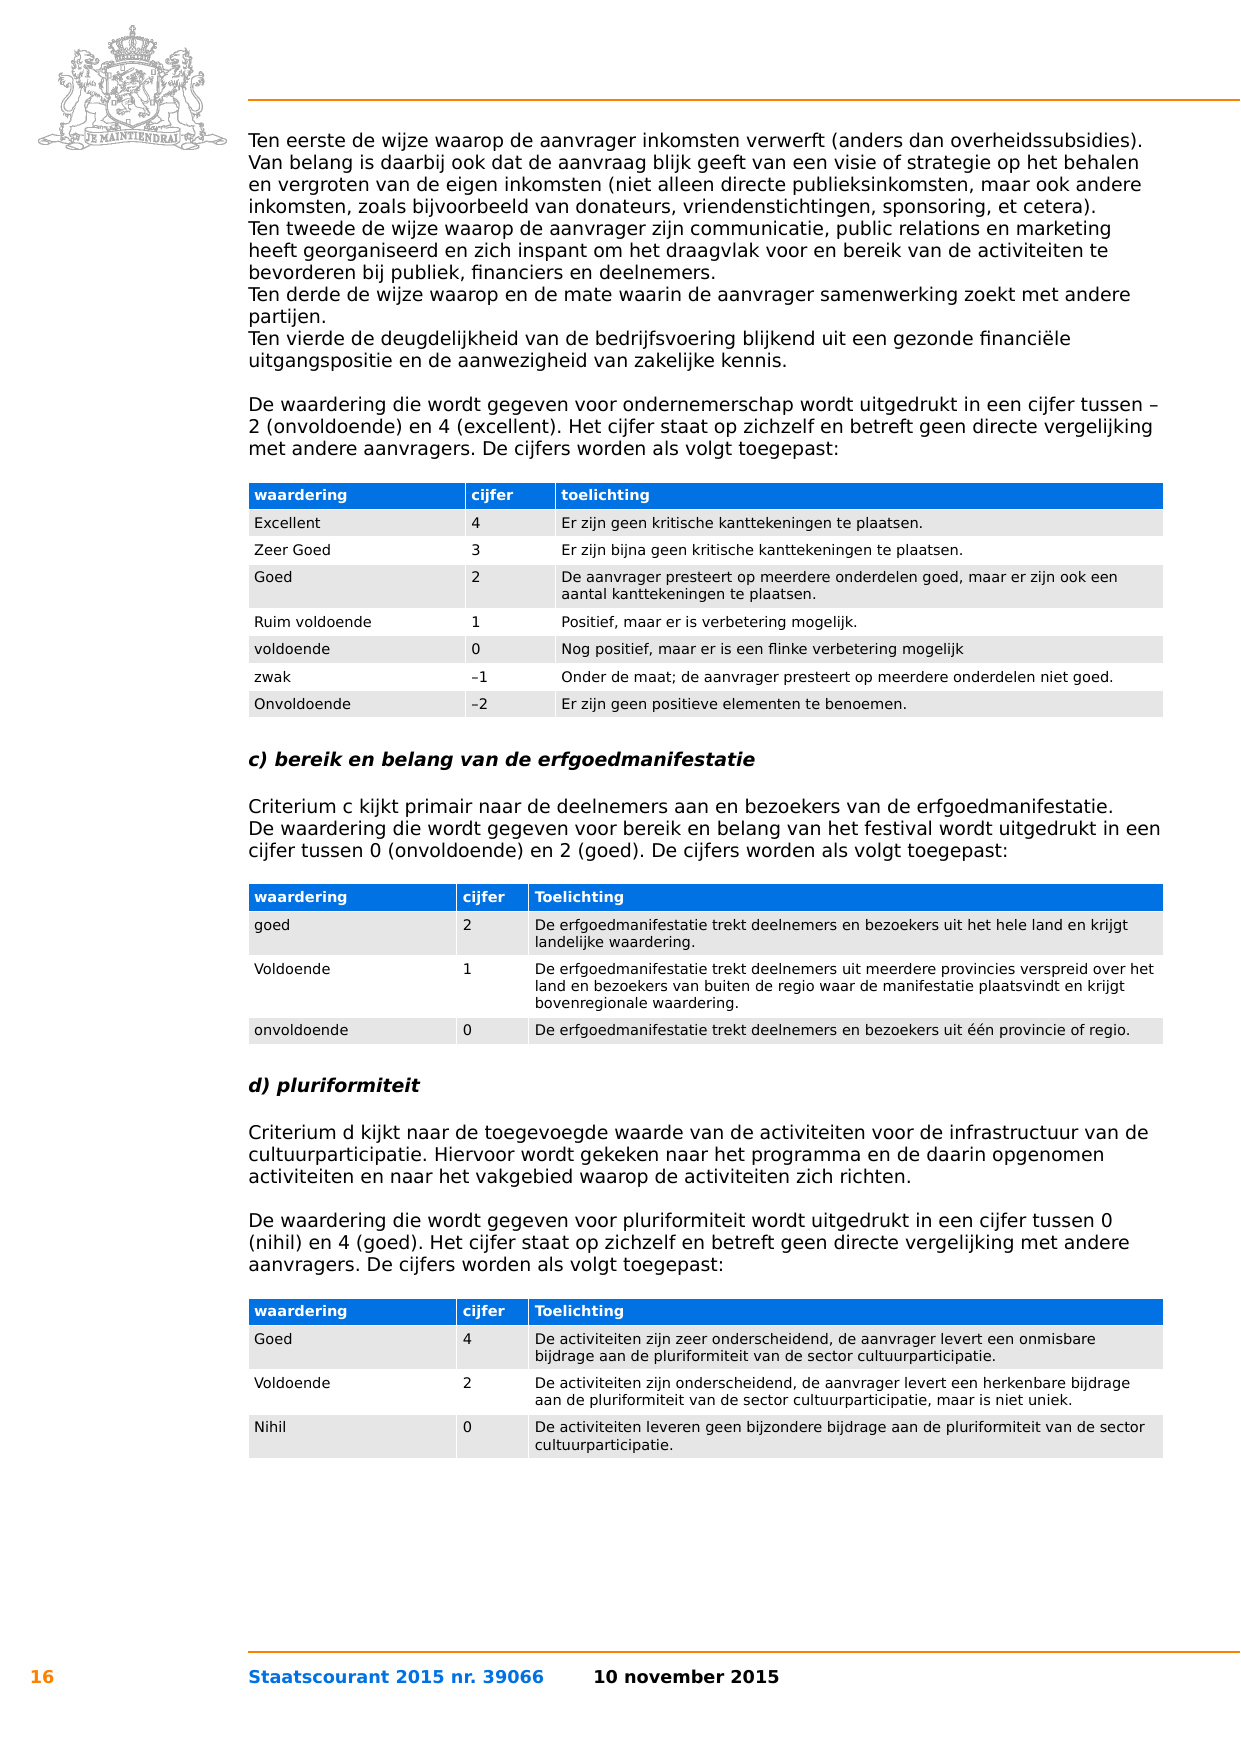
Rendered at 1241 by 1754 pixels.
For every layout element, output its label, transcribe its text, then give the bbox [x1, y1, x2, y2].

table_cell 1 [457, 956, 528, 1016]
table_cell voldoende [249, 636, 465, 663]
text Ten eerste de wijze waarop de aanvrager inkomsten verwerft (anders dan overheidssubsidies). Van belang is daarbij ook dat de aanvraag blijk geeft van een visie of strategie op het behalen en vergroten van de eigen inkomsten (niet alleen directe publieksinkomsten, maar ook andere inkomsten, zoals bijvoorbeeld van donateurs, vriendenstichtingen, sponsoring, et cetera). [248, 130, 1163, 218]
table_cell –2 [466, 691, 555, 717]
table_header cijfer [457, 884, 528, 911]
table_cell zwak [249, 664, 465, 690]
table_cell De erfgoedmanifestatie trekt deelnemers en bezoekers uit één provincie of regio. [529, 1018, 1163, 1044]
table_cell Positief, maar er is verbetering mogelijk. [556, 609, 1163, 635]
table_cell Nihil [249, 1415, 456, 1458]
table_cell Er zijn geen positieve elementen te benoemen. [556, 691, 1163, 717]
table_cell Voldoende [249, 956, 456, 1016]
table_header Toelichting [529, 884, 1163, 911]
table_header waardering [249, 884, 456, 911]
table_cell Zeer Goed [249, 537, 465, 563]
table_cell Excellent [249, 510, 465, 536]
table_cell Onvoldoende [249, 691, 465, 717]
table_cell onvoldoende [249, 1018, 456, 1044]
subtitle d) pluriformiteit [248, 1075, 1163, 1097]
table_cell Goed [249, 565, 465, 608]
table_cell Onder de maat; de aanvrager presteert op meerdere onderdelen niet goed. [556, 664, 1163, 690]
text Criterium c kijkt primair naar de deelnemers aan en bezoekers van de erfgoedmanifestatie. [248, 796, 1163, 817]
table_cell 1 [466, 609, 555, 635]
table_header waardering [249, 483, 465, 509]
table_cell Voldoende [249, 1370, 456, 1414]
table_header cijfer [466, 483, 555, 509]
table_cell 4 [466, 510, 555, 536]
table_cell De activiteiten zijn onderscheidend, de aanvrager levert een herkenbare bijdrage aan de pluriformiteit van de sector cultuurparticipatie, maar is niet uniek. [529, 1370, 1163, 1414]
text Criterium d kijkt naar de toegevoegde waarde van de activiteiten voor de infrastructuur van de cultuurparticipatie. Hiervoor wordt gekeken naar het programma en de daarin opgenomen activiteiten en naar het vakgebied waarop de activiteiten zich richten. [248, 1122, 1163, 1188]
table_header cijfer [457, 1299, 528, 1325]
table_cell De aanvrager presteert op meerdere onderdelen goed, maar er zijn ook een aantal kanttekeningen te plaatsen. [556, 565, 1163, 608]
table_cell De activiteiten zijn zeer onderscheidend, de aanvrager levert een onmisbare bijdrage aan de pluriformiteit van de sector cultuurparticipatie. [529, 1326, 1163, 1369]
subtitle c) bereik en belang van de erfgoedmanifestatie [248, 748, 1163, 771]
table_cell De erfgoedmanifestatie trekt deelnemers uit meerdere provincies verspreid over het land en bezoekers van buiten de regio waar de manifestatie plaatsvindt en krijgt bovenregionale waardering. [529, 956, 1163, 1016]
table_cell –1 [466, 664, 555, 690]
text Ten tweede de wijze waarop de aanvrager zijn communicatie, public relations en marketing heeft georganiseerd en zich inspant om het draagvlak voor en bereik van de activiteiten te bevorderen bij publiek, financiers en deelnemers. [248, 218, 1163, 284]
table_cell De erfgoedmanifestatie trekt deelnemers en bezoekers uit het hele land en krijgt landelijke waardering. [529, 912, 1163, 955]
text Ten derde de wijze waarop en de mate waarin de aanvrager samenwerking zoekt met andere partijen. [248, 284, 1163, 328]
table_header toelichting [556, 483, 1163, 509]
table_cell 4 [457, 1326, 528, 1369]
text De waardering die wordt gegeven voor pluriformiteit wordt uitgedrukt in een cijfer tussen 0 (nihil) en 4 (goed). Het cijfer staat op zichzelf en betreft geen directe vergelijking met andere aanvragers. De cijfers worden als volgt toegepast: [248, 1210, 1163, 1276]
table_header Toelichting [529, 1299, 1163, 1325]
text De waardering die wordt gegeven voor bereik en belang van het festival wordt uitgedrukt in een cijfer tussen 0 (onvoldoende) en 2 (goed). De cijfers worden als volgt toegepast: [248, 817, 1163, 861]
table_cell Er zijn bijna geen kritische kanttekeningen te plaatsen. [556, 537, 1163, 563]
table_cell Ruim voldoende [249, 609, 465, 635]
table_cell Nog positief, maar er is een flinke verbetering mogelijk [556, 636, 1163, 663]
table_cell De activiteiten leveren geen bijzondere bijdrage aan de pluriformiteit van de sector cultuurparticipatie. [529, 1415, 1163, 1458]
table_cell 0 [457, 1018, 528, 1044]
table_cell 2 [457, 1370, 528, 1414]
table_cell 2 [466, 565, 555, 608]
table_cell Goed [249, 1326, 456, 1369]
table_header waardering [249, 1299, 456, 1325]
picture [38, 25, 227, 150]
table_cell Er zijn geen kritische kanttekeningen te plaatsen. [556, 510, 1163, 536]
text Ten vierde de deugdelijkheid van de bedrijfsvoering blijkend uit een gezonde financiële uitgangspositie en de aanwezigheid van zakelijke kennis. [248, 328, 1163, 372]
table_cell 0 [457, 1415, 528, 1458]
table_cell goed [249, 912, 456, 955]
table_cell 2 [457, 912, 528, 955]
table_cell 0 [466, 636, 555, 663]
text De waardering die wordt gegeven voor ondernemerschap wordt uitgedrukt in een cijfer tussen –2 (onvoldoende) en 4 (excellent). Het cijfer staat op zichzelf en betreft geen directe vergelijking met andere aanvragers. De cijfers worden als volgt toegepast: [248, 393, 1163, 459]
table_cell 3 [466, 537, 555, 563]
